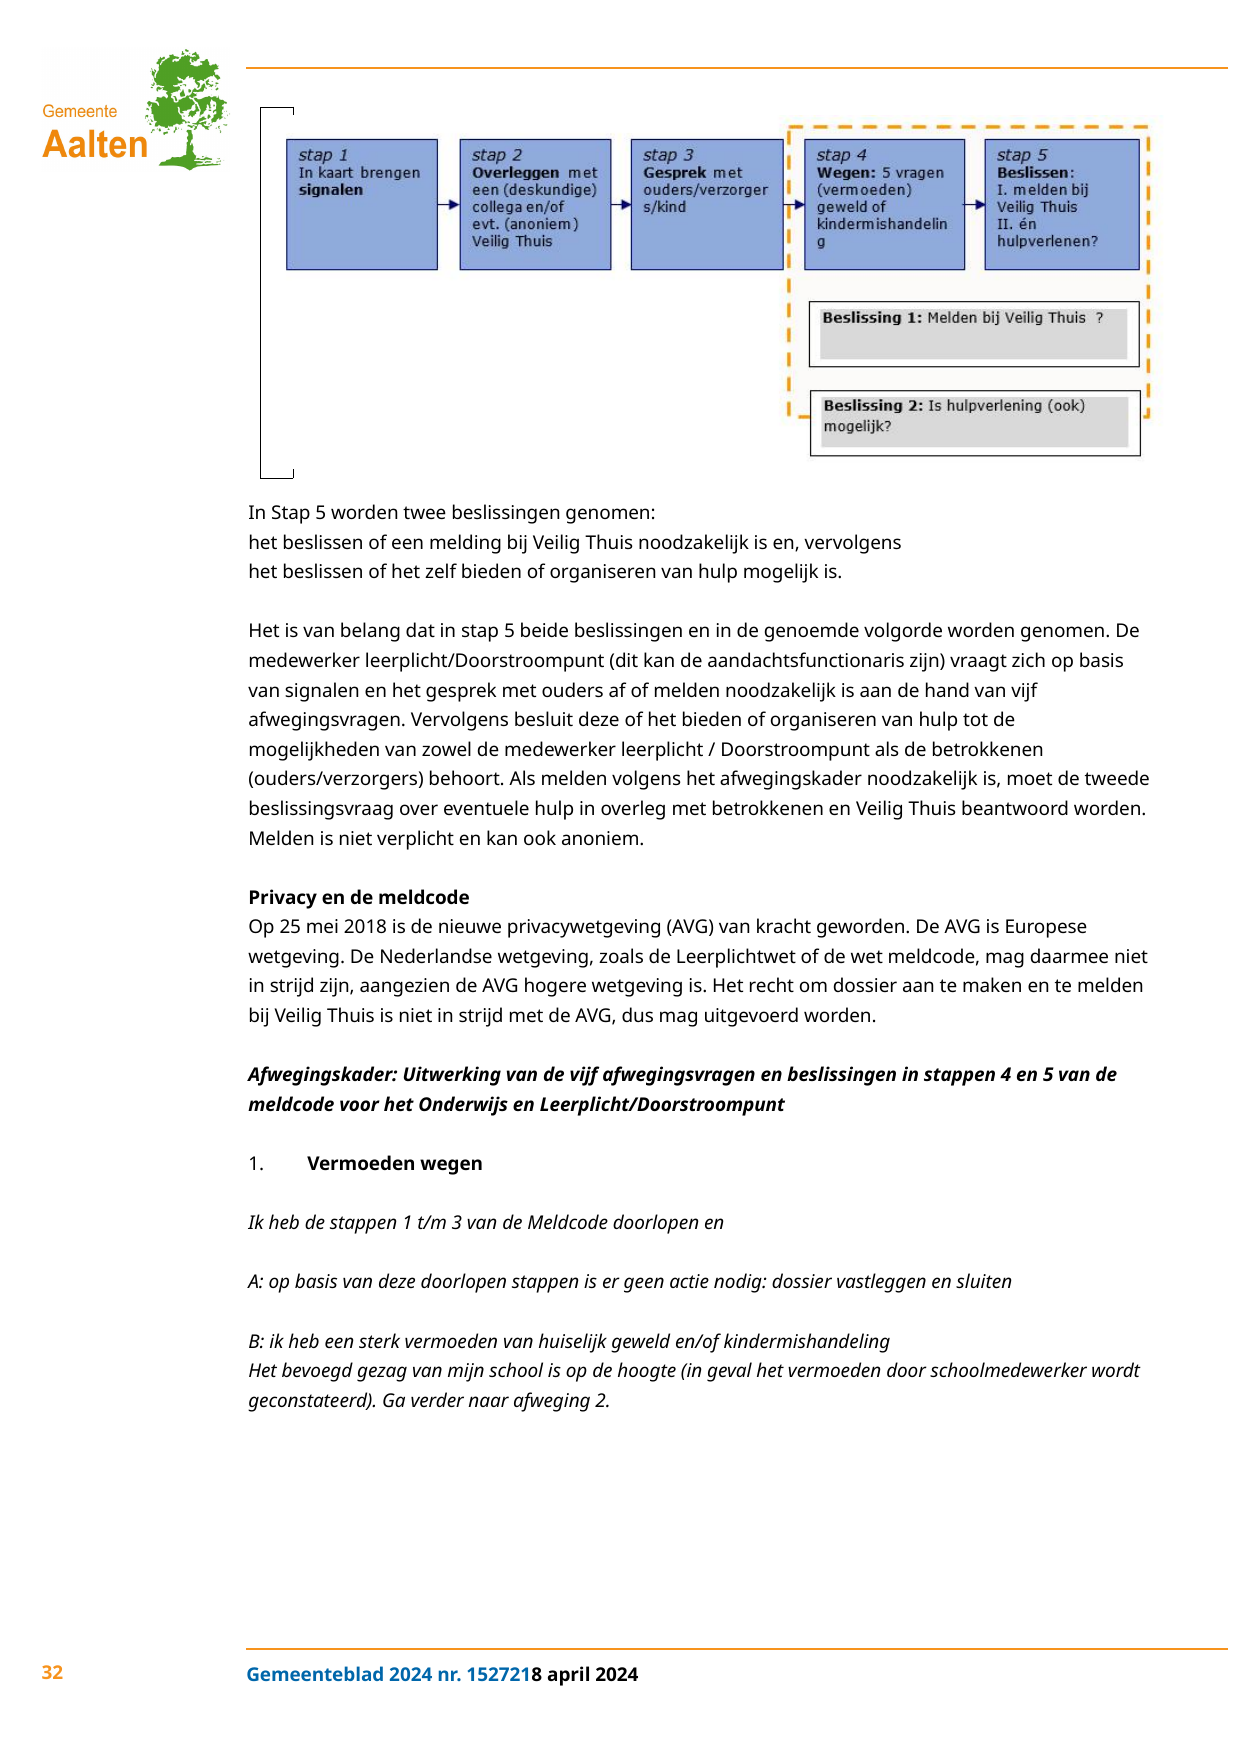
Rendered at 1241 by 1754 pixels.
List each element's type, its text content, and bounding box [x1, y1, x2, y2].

text Het is van belang dat in stap 5 beide beslissingen en in de genoemde volgorde worden genomen. De medewerker leerplicht/Doorstroompunt (dit kan de aandachtsfunctionaris zijn) vraagt zich op basis van signalen en het gesprek met ouders af of melden noodzakelijk is aan de hand van vijf afwegingsvragen. Vervolgens besluit deze of het bieden of organiseren van hulp tot de mogelijkheden van zowel de medewerker leerplicht / Doorstroompunt als de betrokkenen (ouders/verzorgers) behoort. Als melden volgens het afwegingskader noodzakelijk is, moet de tweede beslissingsvraag over eventuele hulp in overleg met betrokkenen en Veilig Thuis beantwoord worden. Melden is niet verplicht en kan ook anoniem. [248, 618, 1152, 851]
text Privacy en de meldcode [248, 884, 1152, 910]
picture [41, 47, 231, 172]
text het beslissen of een melding bij Veilig Thuis noodzakelijk is en, vervolgens [248, 529, 1152, 555]
text In Stap 5 worden twee beslissingen genomen: [248, 499, 1152, 525]
text het beslissen of het zelf bieden of organiseren van hulp mogelijk is. [248, 558, 1152, 584]
table_header Vermoeden wegen Ik heb de stappen 1 t/m 3 van de Meldcode doorlopen en A: op basis van deze doorlopen stappen is er geen actie nodig: dossier vastleggen en sluiten B: ik heb een sterk vermoeden van huiselijk geweld en/of kindermishandeling Het bevoegd gezag van mijn school is op de hoogte (in geval het vermoeden door schoolmedewerker wordt geconstateerd). Ga verder naar afweging 2. [248, 1121, 1152, 1442]
text Op 25 mei 2018 is de nieuwe privacywetgeving (AVG) van kracht geworden. De AVG is Europese wetgeving. De Nederlandse wetgeving, zoals de Leerplichtwet of de wet meldcode, mag daarmee niet in strijd zijn, aangezien de AVG hogere wetgeving is. Het recht om dossier aan te maken en te melden bij Veilig Thuis is niet in strijd met de AVG, dus mag uitgevoerd worden. [248, 913, 1152, 1028]
picture [268, 115, 1173, 469]
text Afwegingskader: Uitwerking van de vijf afwegingsvragen en beslissingen in stappen 4 en 5 van de meldcode voor het Onderwijs en Leerplicht/Doorstroompunt [248, 1061, 1152, 1117]
